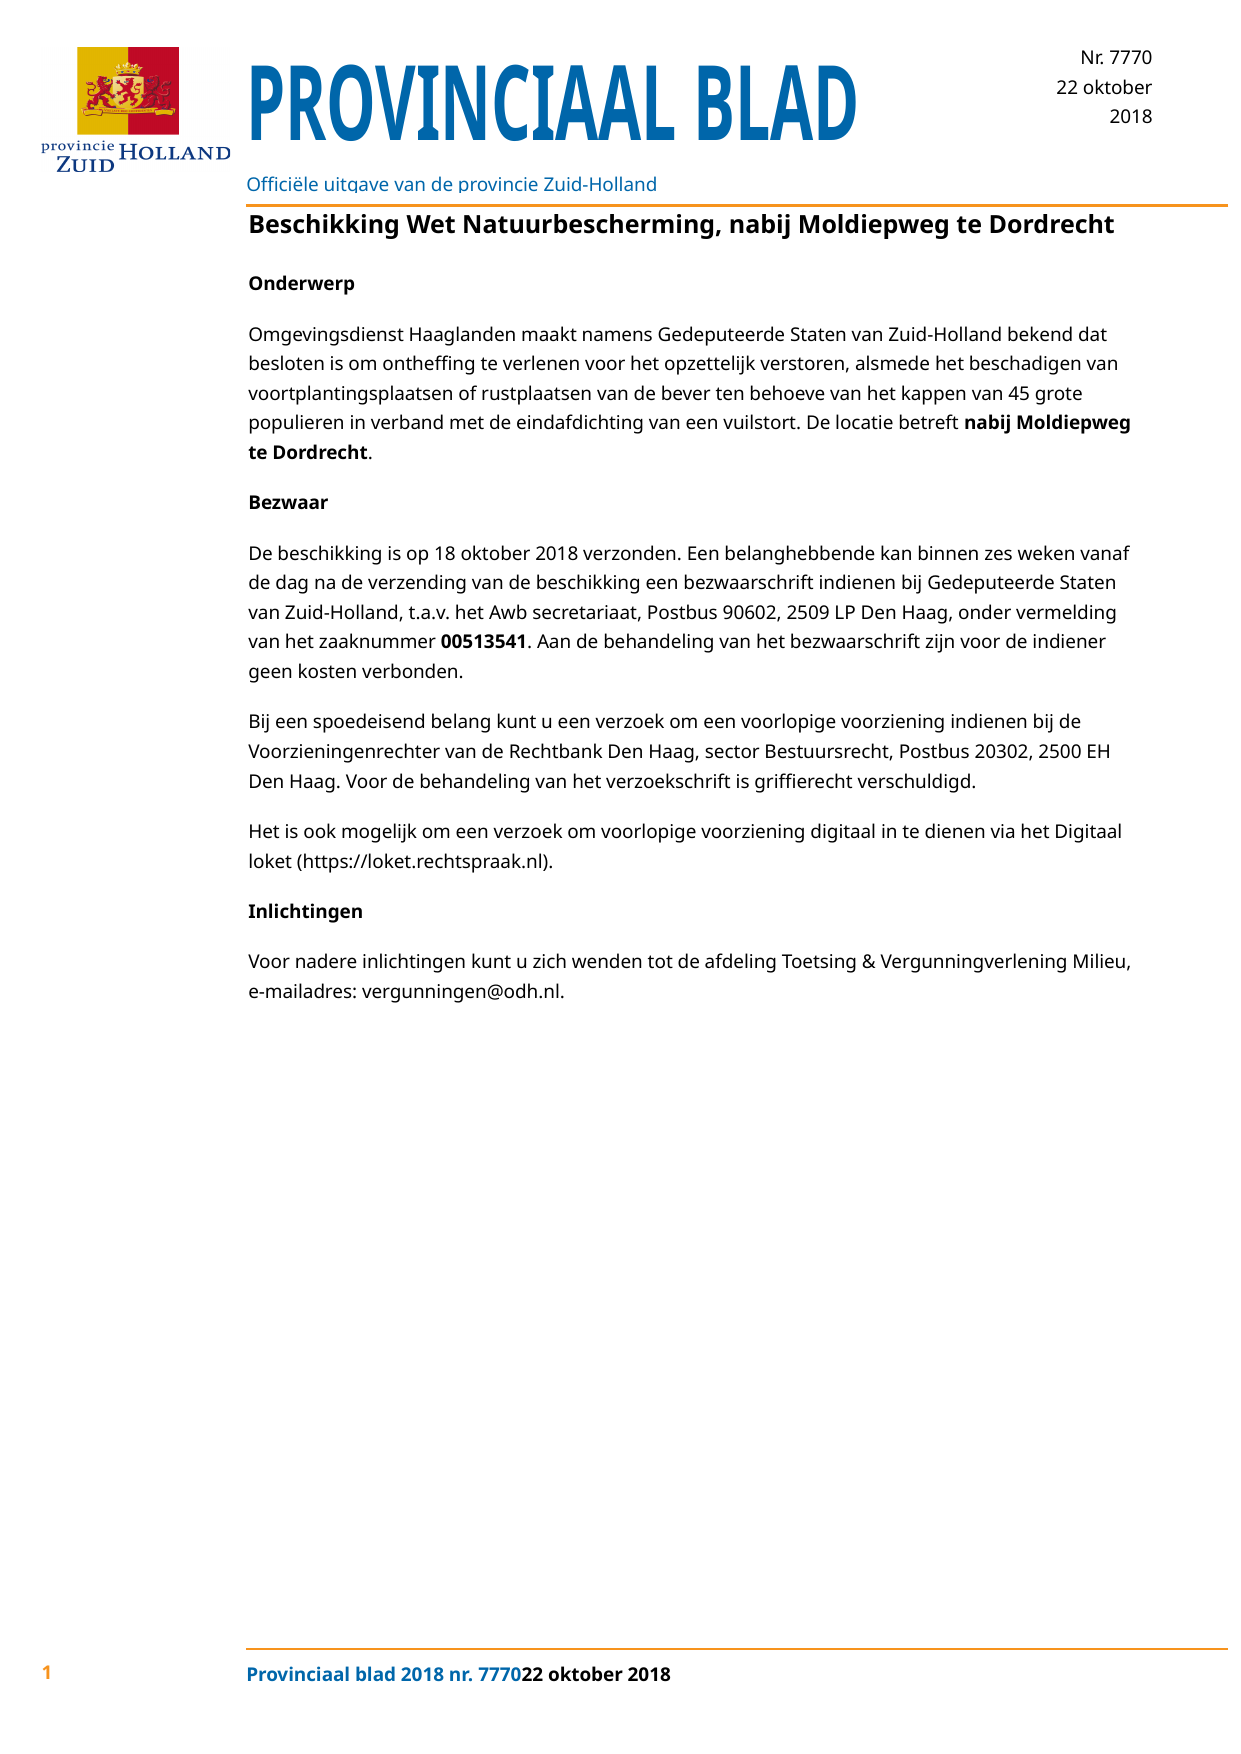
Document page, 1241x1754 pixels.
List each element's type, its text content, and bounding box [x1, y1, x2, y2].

text Inlichtingen [248, 898, 1152, 924]
text De beschikking is op 18 oktober 2018 verzonden. Een belanghebbende kan binnen zes weken vanaf de dag na de verzending van de beschikking een bezwaarschrift indienen bij Gedeputeerde Staten van Zuid-Holland, t.a.v. het Awb secretariaat, Postbus 90602, 2509 LP Den Haag, onder vermelding van het zaaknummer 00513541. Aan de behandeling van het bezwaarschrift zijn voor de indiener geen kosten verbonden. [248, 540, 1152, 684]
text Onderwerp [248, 270, 1152, 296]
text Omgevingsdienst Haaglanden maakt namens Gedeputeerde Staten van Zuid-Holland bekend dat besloten is om ontheffing te verlenen voor het opzettelijk verstoren, alsmede het beschadigen van voortplantingsplaatsen of rustplaatsen van de bever ten behoeve van het kappen van 45 grote populieren in verband met de eindafdichting van een vuilstort. De locatie betreft nabij Moldiepweg te Dordrecht. [248, 321, 1152, 465]
text Bezwaar [248, 489, 1152, 515]
text Het is ook mogelijk om een verzoek om voorlopige voorziening digitaal in te dienen via het Digitaal loket (https://loket.rechtspraak.nl). [248, 818, 1152, 873]
picture [41, 47, 231, 172]
text Beschikking Wet Natuurbescherming, nabij Moldiepweg te Dordrecht [248, 207, 1152, 241]
text Voor nadere inlichtingen kunt u zich wenden tot de afdeling Toetsing & Vergunningverlening Milieu, e-mailadres: vergunningen@odh.nl. [248, 949, 1152, 1004]
text Bij een spoedeisend belang kunt u een verzoek om een voorlopige voorziening indienen bij de Voorzieningenrechter van de Rechtbank Den Haag, sector Bestuursrecht, Postbus 20302, 2500 EH Den Haag. Voor de behandeling van het verzoekschrift is griffierecht verschuldigd. [248, 709, 1152, 793]
